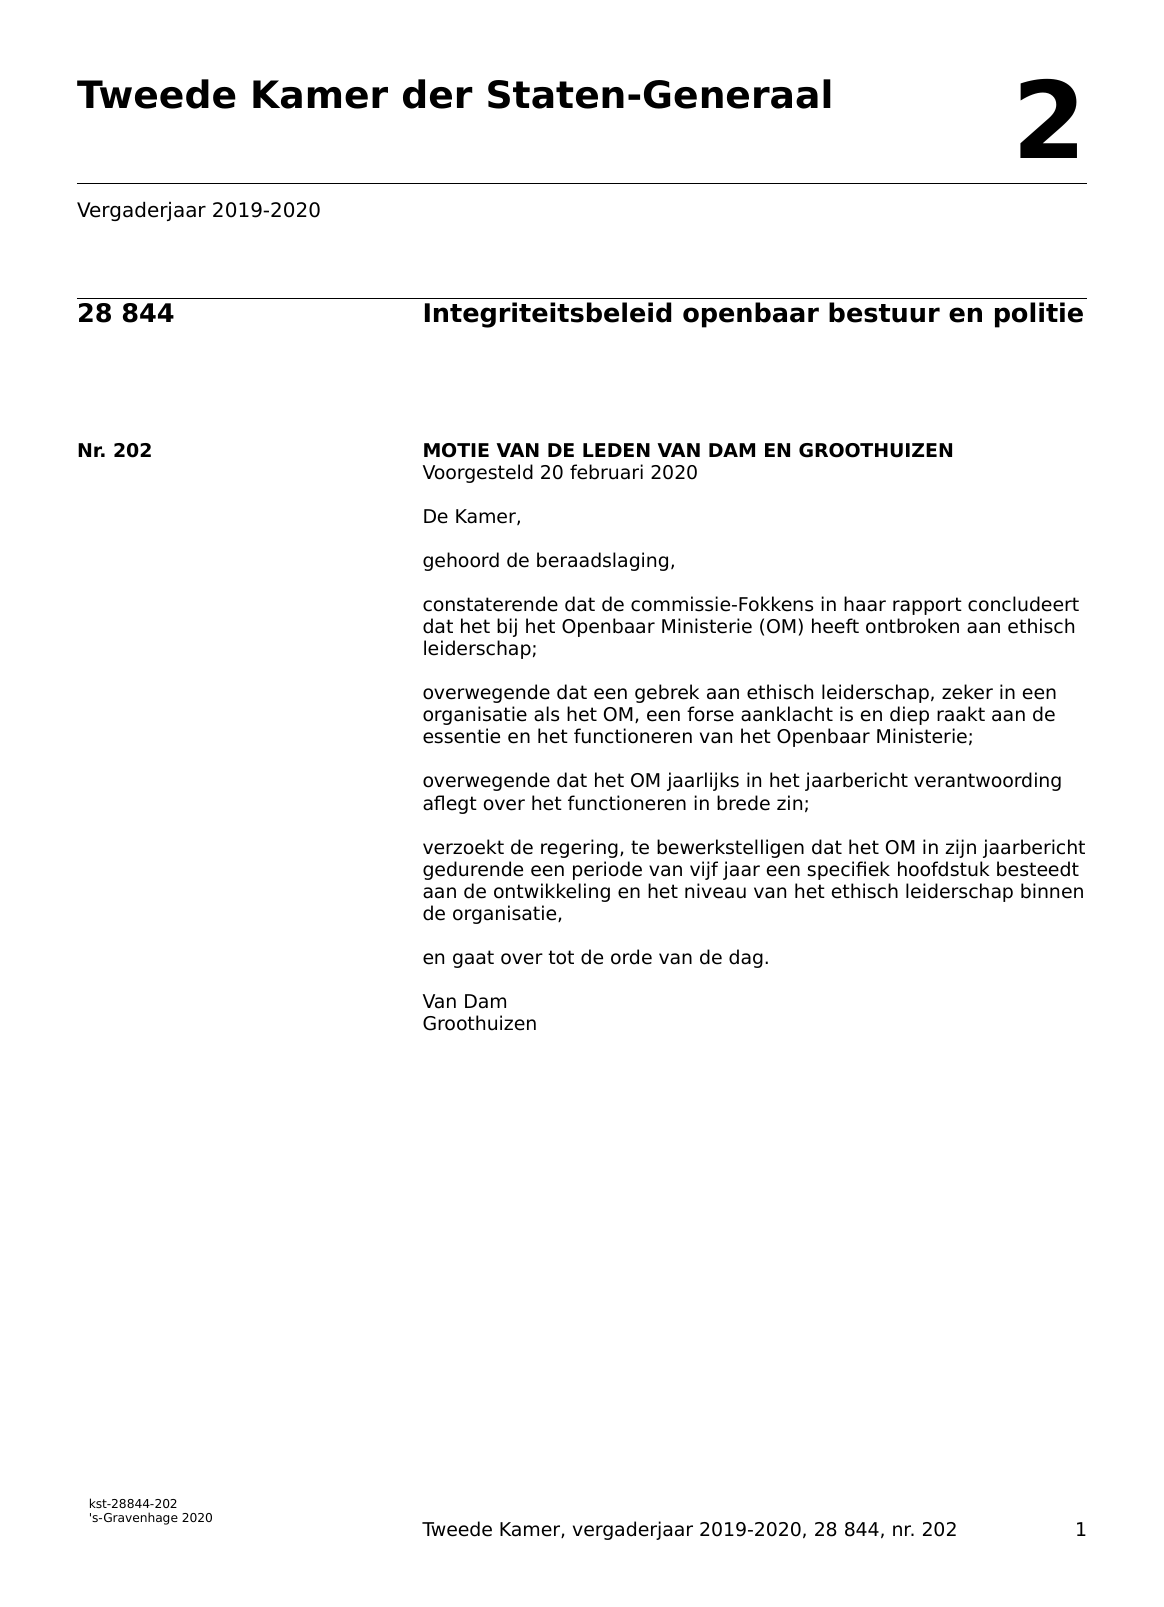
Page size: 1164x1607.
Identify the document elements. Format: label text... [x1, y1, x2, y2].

text en gaat over tot de orde van de dag. [422, 947, 1087, 969]
text De Kamer, [422, 506, 1087, 528]
text constaterende dat de commissie-Fokkens in haar rapport concludeert dat het bij het Openbaar Ministerie (OM) heeft ontbroken aan ethisch leiderschap; [422, 594, 1087, 660]
table_header Tweede Kamer der Staten-Generaal [77, 59, 886, 183]
text kst-28844-202 [88, 1497, 323, 1511]
text gehoord de beraadslaging, [422, 550, 1087, 572]
subtitle Nr. 202 MOTIE VAN DE LEDEN VAN DAM EN GROOTHUIZEN [77, 440, 1087, 462]
subtitle 28 844 Integriteitsbeleid openbaar bestuur en politie [77, 299, 1087, 329]
text verzoekt de regering, te bewerkstelligen dat het OM in zijn jaarbericht gedurende een periode van vijf jaar een specifiek hoofdstuk besteedt aan de ontwikkeling en het niveau van het ethisch leiderschap binnen de organisatie, [422, 837, 1087, 924]
table_cell Vergaderjaar 2019-2020 [77, 184, 1087, 298]
text 's-Gravenhage 2020 [88, 1511, 323, 1525]
text Voorgesteld 20 februari 2020 [422, 462, 1087, 484]
text Groothuizen [422, 1013, 1087, 1035]
text overwegende dat het OM jaarlijks in het jaarbericht verantwoording aflegt over het functioneren in brede zin; [422, 770, 1087, 814]
text overwegende dat een gebrek aan ethisch leiderschap, zeker in een organisatie als het OM, een forse aanklacht is en diep raakt aan de essentie en het functioneren van het Openbaar Ministerie; [422, 682, 1087, 748]
text Van Dam [422, 991, 1087, 1013]
table_header 2 [886, 59, 1087, 183]
